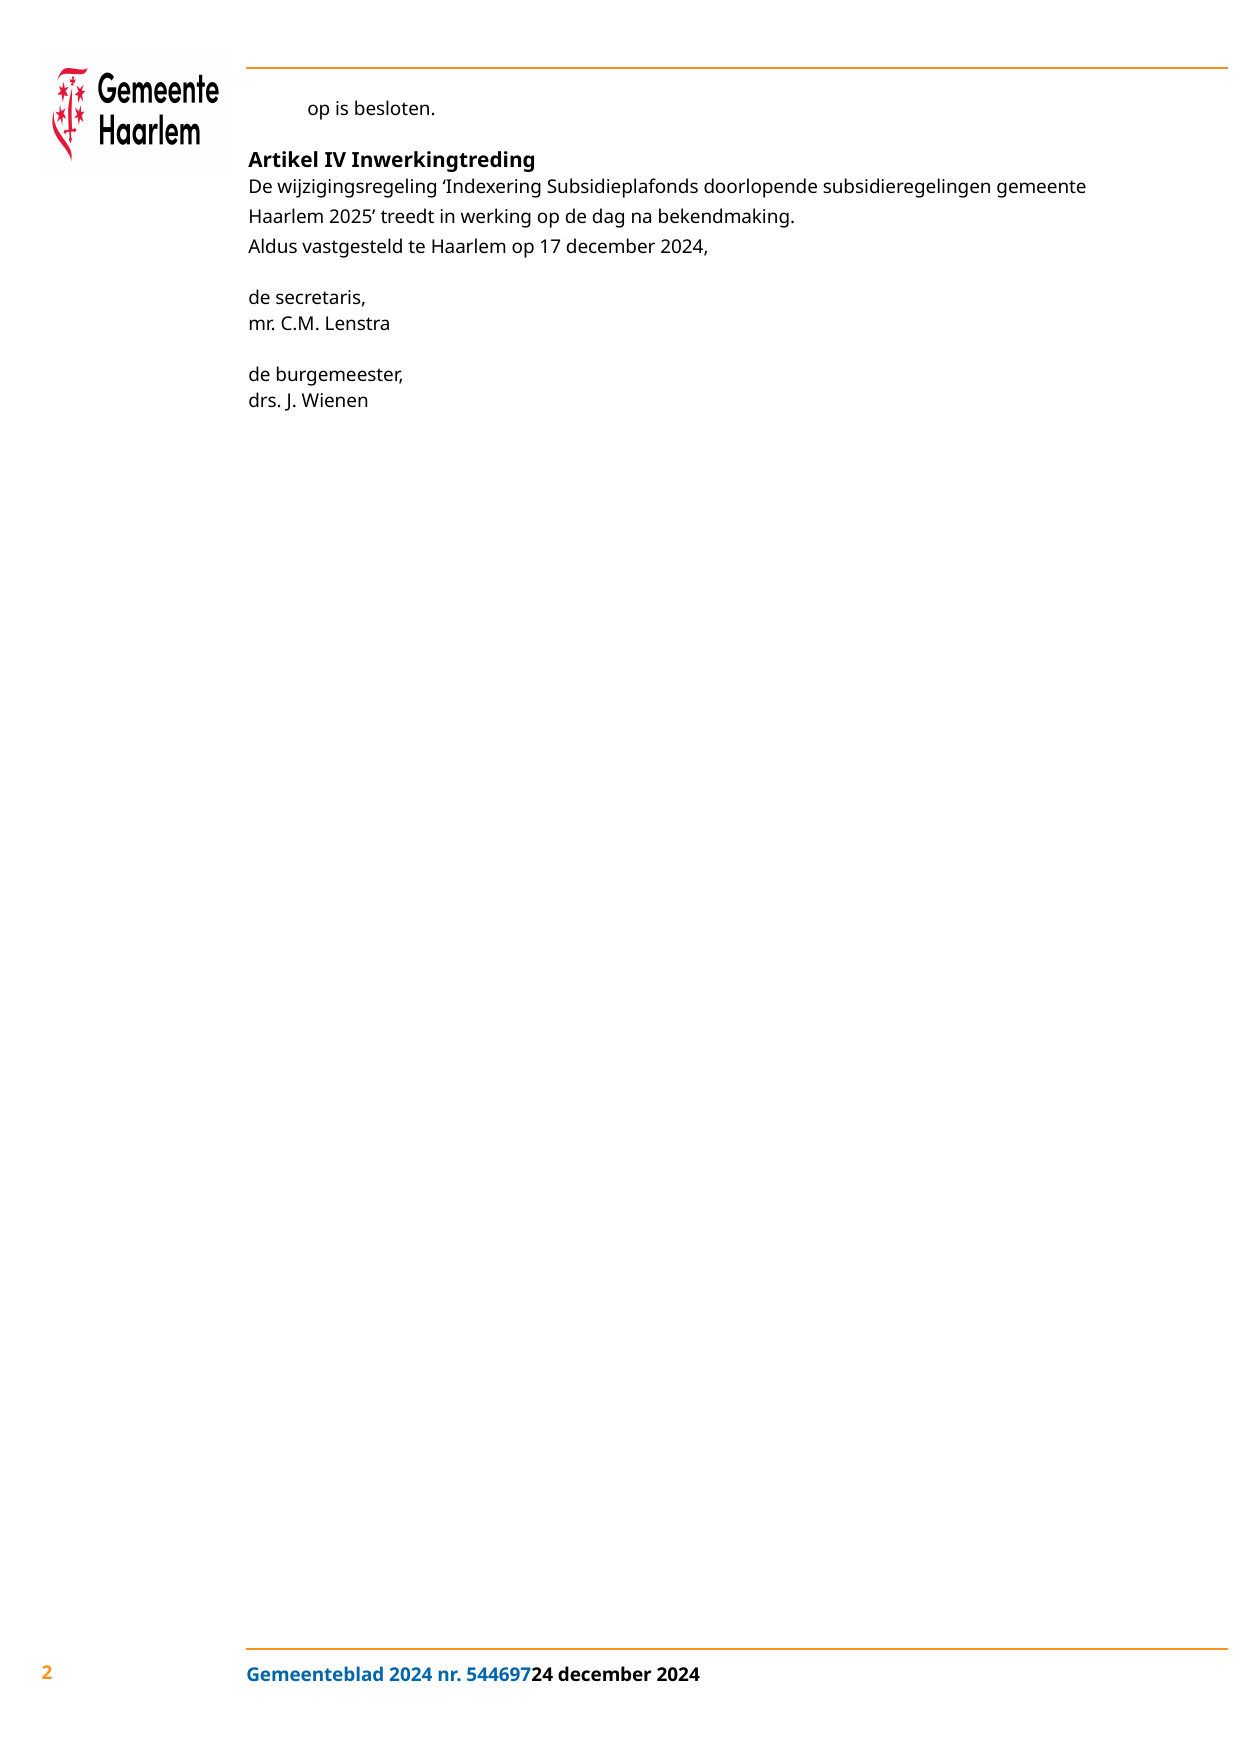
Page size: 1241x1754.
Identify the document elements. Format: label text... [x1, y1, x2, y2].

text Aldus vastgesteld te Haarlem op 17 december 2024, [248, 233, 1152, 258]
text Artikel IV Inwerkingtreding [248, 145, 1152, 174]
list op is besloten. [248, 95, 1152, 121]
text de burgemeester, [248, 361, 1152, 387]
text drs. J. Wienen [248, 387, 1152, 413]
text De wijzigingsregeling ‘Indexering Subsidieplafonds doorlopende subsidieregelingen gemeente Haarlem 2025’ treedt in werking op de dag na bekendmaking. [248, 174, 1152, 229]
text de secretaris, [248, 284, 1152, 310]
picture [41, 47, 231, 172]
text mr. C.M. Lenstra [248, 310, 1152, 336]
